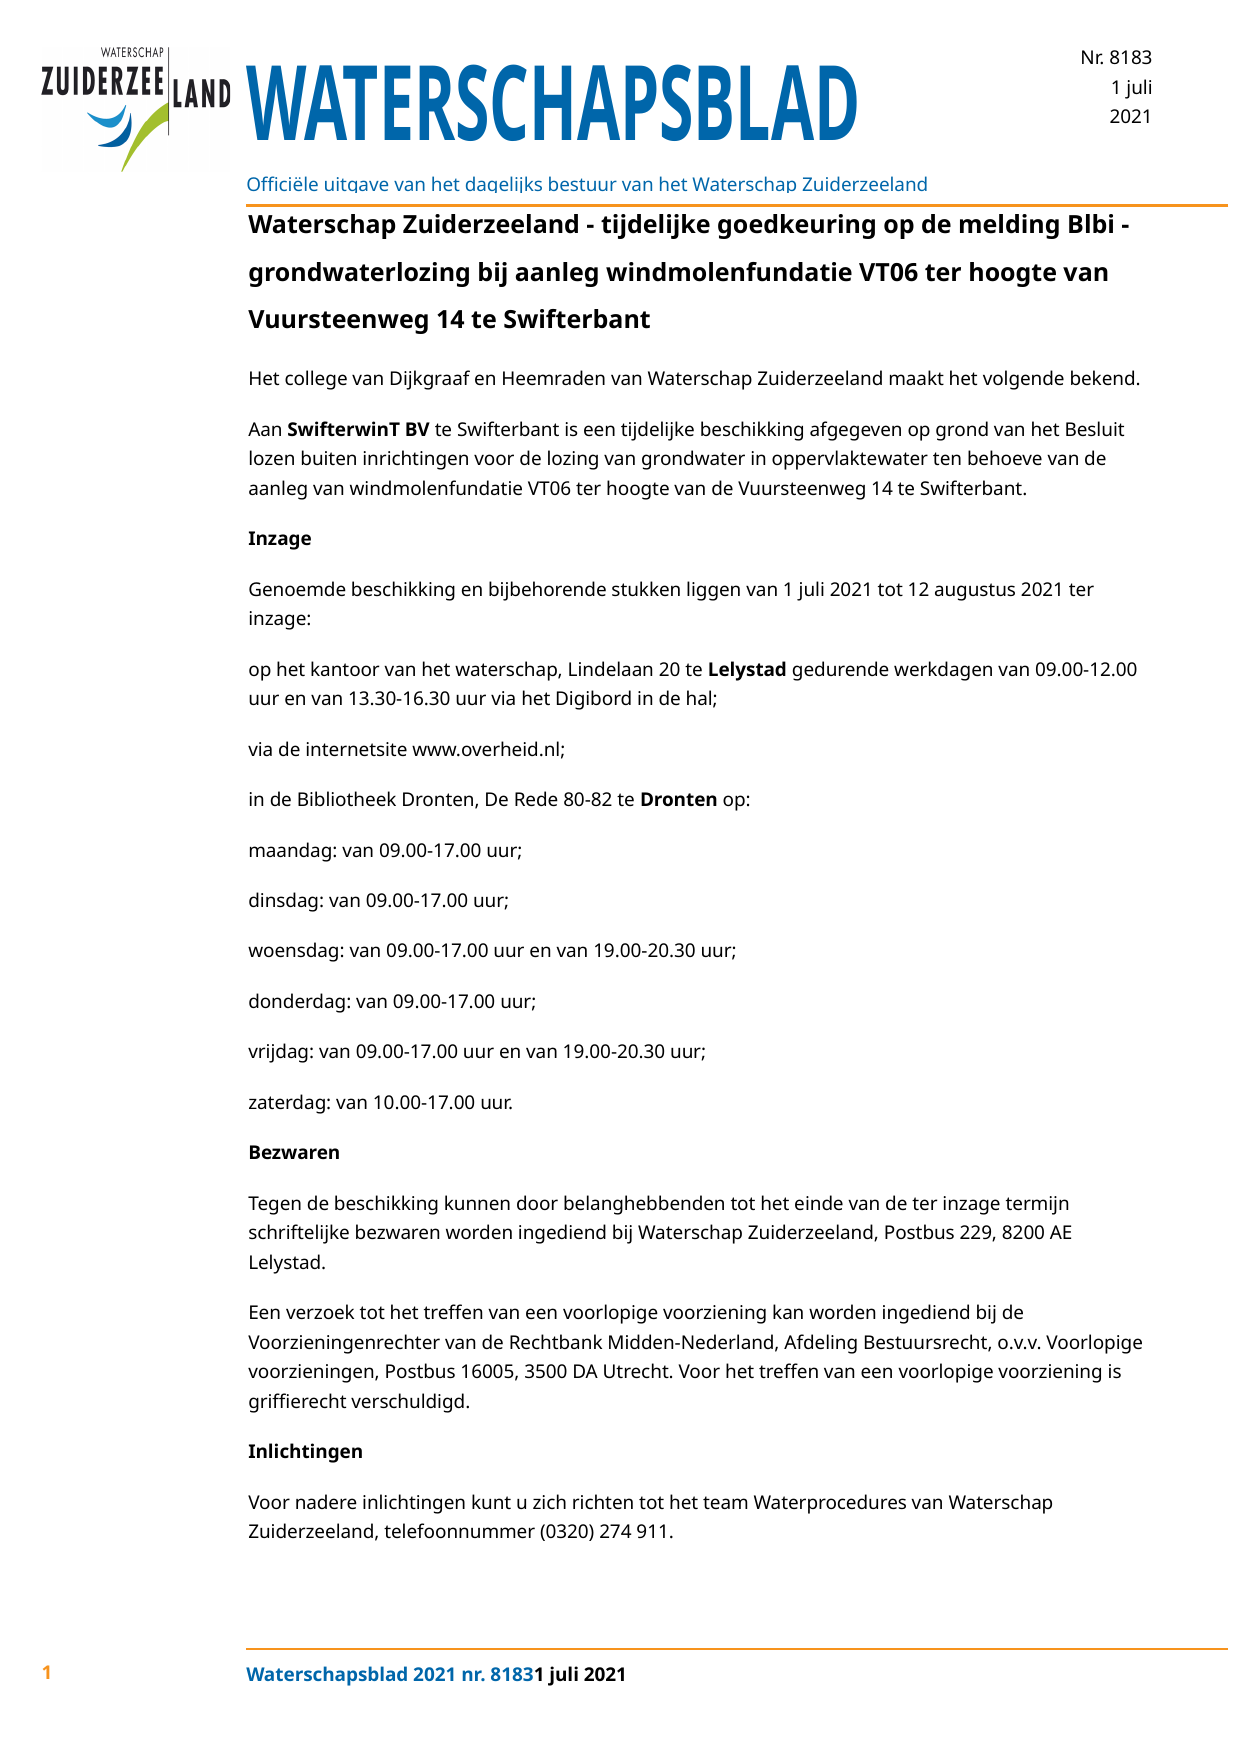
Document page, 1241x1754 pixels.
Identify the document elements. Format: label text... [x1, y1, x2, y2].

text woensdag: van 09.00-17.00 uur en van 19.00-20.30 uur; [248, 938, 1152, 963]
text Een verzoek tot het treffen van een voorlopige voorziening kan worden ingediend bij de Voorzieningenrechter van de Rechtbank Midden-Nederland, Afdeling Bestuursrecht, o.v.v. Voorlopige voorzieningen, Postbus 16005, 3500 DA Utrecht. Voor het treffen van een voorlopige voorziening is griffierecht verschuldigd. [248, 1299, 1152, 1414]
text via de internetsite www.overheid.nl; [248, 736, 1152, 762]
text Voor nadere inlichtingen kunt u zich richten tot het team Waterprocedures van Waterschap Zuiderzeeland, telefoonnummer (0320) 274 911. [248, 1489, 1152, 1544]
picture [41, 47, 231, 172]
text zaterdag: van 10.00-17.00 uur. [248, 1089, 1152, 1114]
text Inlichtingen [248, 1438, 1152, 1464]
text Waterschap Zuiderzeeland - tijdelijke goedkeuring op de melding Blbi - grondwaterlozing bij aanleg windmolenfundatie VT06 ter hoogte van Vuursteenweg 14 te Swifterbant [248, 207, 1152, 336]
text Genoemde beschikking en bijbehorende stukken liggen van 1 juli 2021 tot 12 augustus 2021 ter inzage: [248, 576, 1152, 631]
text Aan SwifterwinT BV te Swifterbant is een tijdelijke beschikking afgegeven op grond van het Besluit lozen buiten inrichtingen voor de lozing van grondwater in oppervlakte­water ten behoeve van de aanleg van windmolenfundatie VT06 ter hoogte van de Vuursteenweg 14 te Swifterbant. [248, 416, 1152, 501]
text dinsdag: van 09.00-17.00 uur; [248, 887, 1152, 913]
text maandag: van 09.00-17.00 uur; [248, 837, 1152, 862]
text in de Bibliotheek Dronten, De Rede 80-82 te Dronten op: [248, 786, 1152, 812]
text donderdag: van 09.00-17.00 uur; [248, 988, 1152, 1014]
text Bezwaren [248, 1139, 1152, 1165]
text op het kantoor van het waterschap, Lindelaan 20 te Lelystad gedurende werkdagen van 09.00-12.00 uur en van 13.30-16.30 uur via het Digibord in de hal; [248, 656, 1152, 711]
text Inzage [248, 526, 1152, 551]
text Tegen de beschikking kunnen door belanghebbenden tot het einde van de ter inzage termijn schriftelijke bezwaren worden ingediend bij Waterschap Zuiderzeeland, Postbus 229, 8200 AE Lelystad. [248, 1190, 1152, 1274]
text vrijdag: van 09.00-17.00 uur en van 19.00-20.30 uur; [248, 1038, 1152, 1064]
text Het college van Dijkgraaf en Heemraden van Waterschap Zuiderzeeland maakt het volgende bekend. [248, 366, 1152, 391]
